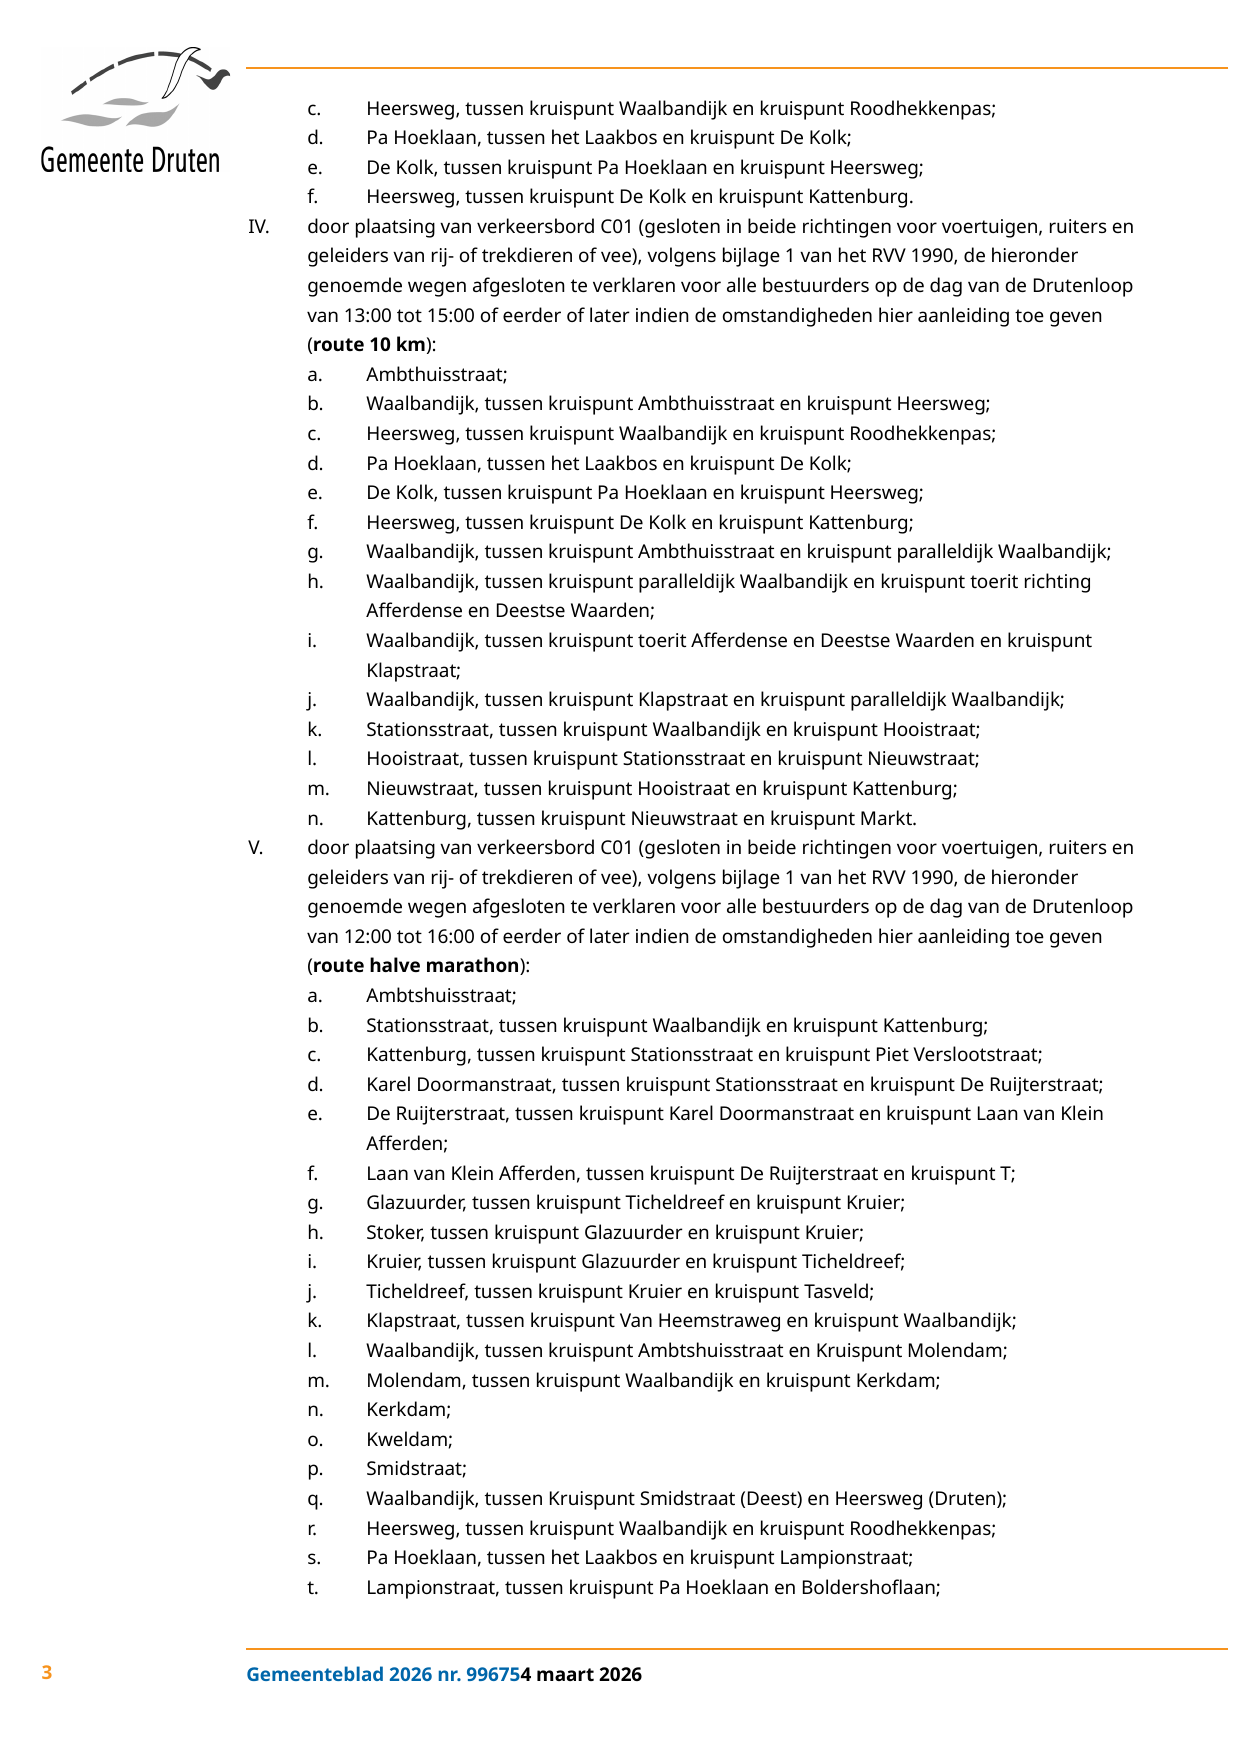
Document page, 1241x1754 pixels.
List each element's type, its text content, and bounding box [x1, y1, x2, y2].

list Pa Hoeklaan, tussen het Laakbos en kruispunt Lampionstraat; [307, 1544, 1152, 1570]
list Waalbandijk, tussen Kruispunt Smidstraat (Deest) en Heersweg (Druten); [307, 1485, 1152, 1511]
list Stoker, tussen kruispunt Glazuurder en kruispunt Kruier; [307, 1219, 1152, 1245]
list De Kolk, tussen kruispunt Pa Hoeklaan en kruispunt Heersweg; [307, 154, 1152, 180]
list Kruier, tussen kruispunt Glazuurder en kruispunt Ticheldreef; [307, 1248, 1152, 1274]
list Kweldam; [307, 1426, 1152, 1452]
list Pa Hoeklaan, tussen het Laakbos en kruispunt De Kolk; [307, 450, 1152, 476]
list De Ruijterstraat, tussen kruispunt Karel Doormanstraat en kruispunt Laan van Klein Afferden; [307, 1101, 1152, 1156]
list Heersweg, tussen kruispunt Waalbandijk en kruispunt Roodhekkenpas; [307, 95, 1152, 121]
list Molendam, tussen kruispunt Waalbandijk en kruispunt Kerkdam; [307, 1367, 1152, 1393]
list door plaatsing van verkeersbord C01 (gesloten in beide richtingen voor voertuigen, ruiters en geleiders van rij- of trekdieren of vee), volgens bijlage 1 van het RVV 1990, de hieronder genoemde wegen afgesloten te verklaren voor alle bestuurders op de dag van de Drutenloop van 12:00 tot 16:00 of eerder of later indien de omstandigheden hier aanleiding toe geven (route halve marathon): [248, 834, 1152, 978]
list Smidstraat; [307, 1456, 1152, 1481]
list Ambtshuisstraat; [307, 982, 1152, 1008]
list Waalbandijk, tussen kruispunt paralleldijk Waalbandijk en kruispunt toerit richting Afferdense en Deestse Waarden; [307, 568, 1152, 623]
list Heersweg, tussen kruispunt De Kolk en kruispunt Kattenburg. [307, 183, 1152, 209]
list Stationsstraat, tussen kruispunt Waalbandijk en kruispunt Kattenburg; [307, 1012, 1152, 1038]
list Hooistraat, tussen kruispunt Stationsstraat en kruispunt Nieuwstraat; [307, 746, 1152, 771]
list Ambthuisstraat; [307, 361, 1152, 387]
list Waalbandijk, tussen kruispunt toerit Afferdense en Deestse Waarden en kruispunt Klapstraat; [307, 627, 1152, 683]
list Glazuurder, tussen kruispunt Ticheldreef en kruispunt Kruier; [307, 1189, 1152, 1215]
list Heersweg, tussen kruispunt De Kolk en kruispunt Kattenburg; [307, 509, 1152, 535]
list Laan van Klein Afferden, tussen kruispunt De Ruijterstraat en kruispunt T; [307, 1160, 1152, 1186]
list Pa Hoeklaan, tussen het Laakbos en kruispunt De Kolk; [307, 124, 1152, 150]
list De Kolk, tussen kruispunt Pa Hoeklaan en kruispunt Heersweg; [307, 479, 1152, 505]
list Klapstraat, tussen kruispunt Van Heemstraweg en kruispunt Waalbandijk; [307, 1308, 1152, 1333]
list Heersweg, tussen kruispunt Waalbandijk en kruispunt Roodhekkenpas; [307, 420, 1152, 446]
list Nieuwstraat, tussen kruispunt Hooistraat en kruispunt Kattenburg; [307, 775, 1152, 801]
list Waalbandijk, tussen kruispunt Ambthuisstraat en kruispunt paralleldijk Waalbandijk; [307, 538, 1152, 564]
list Heersweg, tussen kruispunt Waalbandijk en kruispunt Roodhekkenpas; [307, 1515, 1152, 1541]
list Kattenburg, tussen kruispunt Nieuwstraat en kruispunt Markt. [307, 805, 1152, 831]
list Waalbandijk, tussen kruispunt Klapstraat en kruispunt paralleldijk Waalbandijk; [307, 686, 1152, 712]
list Kattenburg, tussen kruispunt Stationsstraat en kruispunt Piet Verslootstraat; [307, 1041, 1152, 1067]
list door plaatsing van verkeersbord C01 (gesloten in beide richtingen voor voertuigen, ruiters en geleiders van rij- of trekdieren of vee), volgens bijlage 1 van het RVV 1990, de hieronder genoemde wegen afgesloten te verklaren voor alle bestuurders op de dag van de Drutenloop van 13:00 tot 15:00 of eerder of later indien de omstandigheden hier aanleiding toe geven (route 10 km): [248, 213, 1152, 357]
picture [41, 47, 231, 172]
list Waalbandijk, tussen kruispunt Ambtshuisstraat en Kruispunt Molendam; [307, 1337, 1152, 1363]
list Ticheldreef, tussen kruispunt Kruier en kruispunt Tasveld; [307, 1278, 1152, 1304]
list Kerkdam; [307, 1396, 1152, 1422]
list Lampionstraat, tussen kruispunt Pa Hoeklaan en Boldershoflaan; [307, 1574, 1152, 1600]
list Waalbandijk, tussen kruispunt Ambthuisstraat en kruispunt Heersweg; [307, 391, 1152, 416]
list Karel Doormanstraat, tussen kruispunt Stationsstraat en kruispunt De Ruijterstraat; [307, 1071, 1152, 1097]
list Stationsstraat, tussen kruispunt Waalbandijk en kruispunt Hooistraat; [307, 716, 1152, 742]
